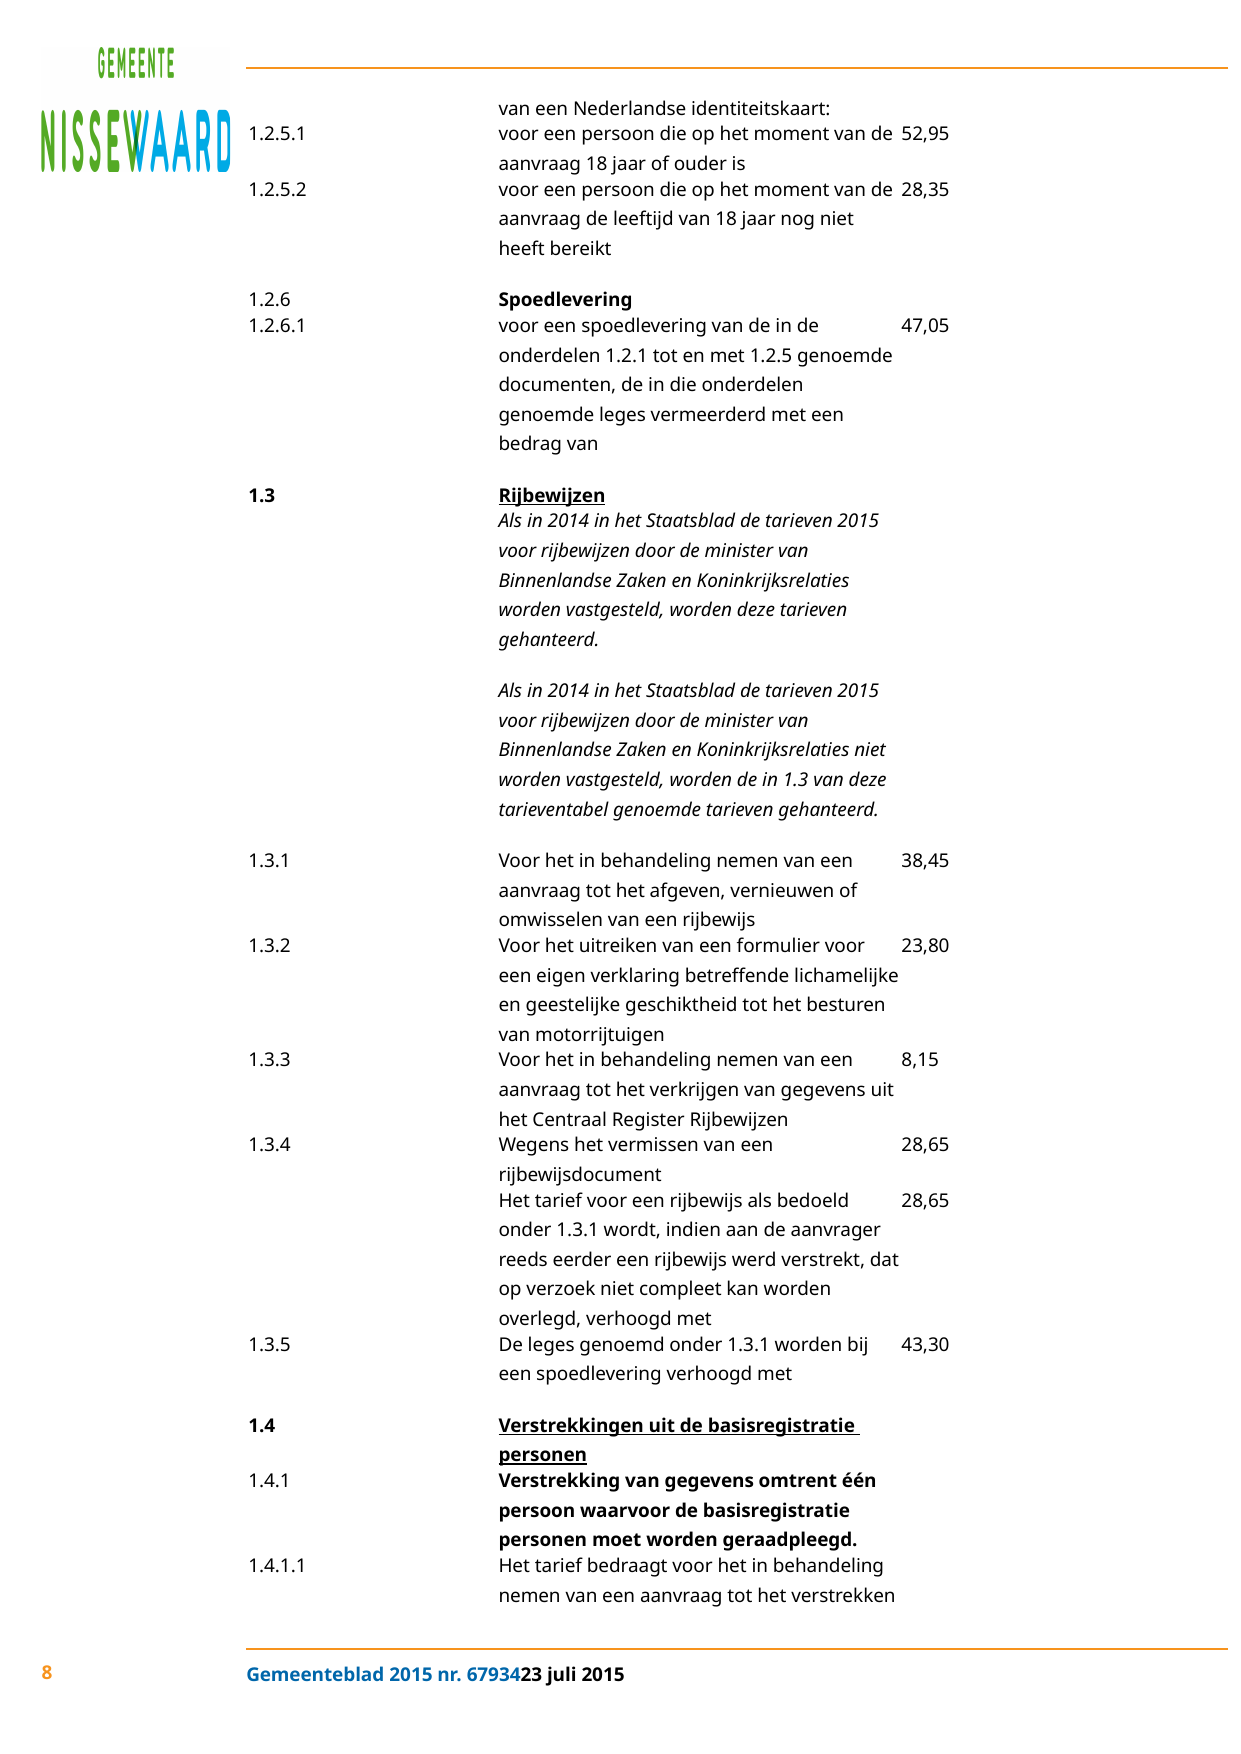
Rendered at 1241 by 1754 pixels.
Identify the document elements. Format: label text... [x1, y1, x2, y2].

table_cell voor een spoedlevering van de in de onderdelen 1.2.1 tot en met 1.2.5 genoemde documenten, de in die onderdelen genoemde leges vermeerderd met een bedrag van [498, 312, 901, 456]
table_cell [1026, 1187, 1152, 1331]
table_cell [1026, 1386, 1152, 1412]
table_cell [1026, 1552, 1152, 1607]
table_cell 1.2.5.1 [248, 121, 373, 176]
table_cell 1.4.1 [248, 1467, 373, 1552]
table_cell [1026, 508, 1152, 652]
table_cell [248, 1386, 373, 1412]
table_cell 1.4 [248, 1412, 373, 1467]
table_cell [901, 652, 1026, 677]
table_cell Verstrekkingen uit de basisregistratie personen [498, 1412, 901, 1467]
table_cell 1.3 [248, 482, 373, 508]
table_cell [1026, 1412, 1152, 1467]
table_cell [248, 95, 373, 121]
table_cell [373, 95, 498, 121]
table_cell 8,15 [901, 1047, 1026, 1132]
picture [201, 122, 206, 138]
table_cell [373, 847, 498, 932]
table_cell [1026, 1047, 1152, 1132]
table_cell [373, 932, 498, 1047]
table_cell [1026, 1132, 1152, 1187]
table_cell [248, 508, 373, 652]
table_cell [901, 286, 1026, 312]
table_cell [901, 1386, 1026, 1412]
table_cell voor een persoon die op het moment van de aanvraag 18 jaar of ouder is [498, 121, 901, 176]
table_cell [373, 176, 498, 261]
table_cell [373, 1132, 498, 1187]
table_cell [901, 1412, 1026, 1467]
table_cell [1026, 121, 1152, 176]
table_cell [373, 822, 498, 847]
table_cell Verstrekking van gegevens omtrent één persoon waarvoor de basisregistratie personen moet worden geraadpleegd. [498, 1467, 901, 1552]
table_cell [498, 261, 901, 286]
table_cell [1026, 95, 1152, 121]
table_cell [373, 261, 498, 286]
table_cell 28,65 [901, 1187, 1026, 1331]
table_cell [498, 456, 901, 482]
table_cell 23,80 [901, 932, 1026, 1047]
table_cell De leges genoemd onder 1.3.1 worden bij een spoedlevering verhoogd met [498, 1331, 901, 1386]
picture [176, 157, 187, 172]
table_cell [901, 1467, 1026, 1552]
table_cell Spoedlevering [498, 286, 901, 312]
table_cell [901, 678, 1026, 822]
table_cell [1026, 286, 1152, 312]
table_cell 47,05 [901, 312, 1026, 456]
table_cell [498, 822, 901, 847]
table_cell [373, 1386, 498, 1412]
table_cell [1026, 456, 1152, 482]
picture [41, 47, 231, 172]
picture [222, 122, 227, 160]
table_cell 38,45 [901, 847, 1026, 932]
table_cell [248, 822, 373, 847]
table_cell [373, 1331, 498, 1386]
table_cell [373, 286, 498, 312]
table_cell Voor het in behandeling nemen van een aanvraag tot het afgeven, vernieuwen of omwisselen van een rijbewijs [498, 847, 901, 932]
table_cell Het tarief voor een rijbewijs als bedoeld onder 1.3.1 wordt, indien aan de aanvrager reeds eerder een rijbewijs werd verstrekt, dat op verzoek niet compleet kan worden overlegd, verhoogd met [498, 1187, 901, 1331]
table_cell [1026, 176, 1152, 261]
table_cell [901, 456, 1026, 482]
table_cell 1.3.3 [248, 1047, 373, 1132]
table_cell [1026, 822, 1152, 847]
table_cell [373, 121, 498, 176]
table_cell [1026, 932, 1152, 1047]
table_cell 43,30 [901, 1331, 1026, 1386]
table_cell [248, 678, 373, 822]
table_cell [1026, 678, 1152, 822]
picture [200, 151, 206, 172]
table_cell [901, 822, 1026, 847]
table_cell [373, 1552, 498, 1607]
table_cell [373, 1187, 498, 1331]
table_cell [248, 261, 373, 286]
table_cell van een Nederlandse identiteitskaart: [498, 95, 901, 121]
table_cell [248, 652, 373, 677]
table_cell [373, 1467, 498, 1552]
table_cell [1026, 847, 1152, 932]
table_cell [373, 312, 498, 456]
table_cell [373, 456, 498, 482]
table_cell Als in 2014 in het Staatsblad de tarieven 2015 voor rijbewijzen door de minister van Binnenlandse Zaken en Koninkrijksrelaties niet worden vastgesteld, worden de in 1.3 van deze tarieventabel genoemde tarieven gehanteerd. [498, 678, 901, 822]
table_cell 1.3.2 [248, 932, 373, 1047]
table_cell [1026, 652, 1152, 677]
table_cell Het tarief bedraagt voor het in behandeling nemen van een aanvraag tot het verstrekken [498, 1552, 901, 1607]
table_cell 1.4.1.1 [248, 1552, 373, 1607]
table_cell 1.2.5.2 [248, 176, 373, 261]
table_cell [901, 1552, 1026, 1607]
table_cell [901, 95, 1026, 121]
table_cell Voor het uitreiken van een formulier voor een eigen verklaring betreffende lichamelijke en geestelijke geschiktheid tot het besturen van motorrijtuigen [498, 932, 901, 1047]
table_cell 28,65 [901, 1132, 1026, 1187]
table_cell 1.3.5 [248, 1331, 373, 1386]
table_cell Wegens het vermissen van een rijbewijsdocument [498, 1132, 901, 1187]
table_cell 1.3.1 [248, 847, 373, 932]
table_cell Rijbewijzen [498, 482, 901, 508]
table_cell 1.3.4 [248, 1132, 373, 1187]
table_cell [901, 482, 1026, 508]
table_cell 28,35 [901, 176, 1026, 261]
table_cell [373, 1047, 498, 1132]
table_cell [1026, 1331, 1152, 1386]
table_cell [1026, 261, 1152, 286]
table_cell [373, 678, 498, 822]
table_cell Voor het in behandeling nemen van een aanvraag tot het verkrijgen van gegevens uit het Centraal Register Rijbewijzen [498, 1047, 901, 1132]
table_cell voor een persoon die op het moment van de aanvraag de leeftijd van 18 jaar nog niet heeft bereikt [498, 176, 901, 261]
table_cell [373, 482, 498, 508]
table_cell [1026, 1467, 1152, 1552]
table_cell [248, 1187, 373, 1331]
table_cell [1026, 312, 1152, 456]
table_cell [1026, 482, 1152, 508]
table_cell [373, 652, 498, 677]
table_cell [498, 652, 901, 677]
table_cell Als in 2014 in het Staatsblad de tarieven 2015 voor rijbewijzen door de minister van Binnenlandse Zaken en Koninkrijksrelaties worden vastgesteld, worden deze tarieven gehanteerd. [498, 508, 901, 652]
table_cell [901, 261, 1026, 286]
table_cell [248, 456, 373, 482]
table_cell [901, 508, 1026, 652]
table_cell [373, 1412, 498, 1467]
table_cell 1.2.6.1 [248, 312, 373, 456]
table_cell [498, 1386, 901, 1412]
table_cell 52,95 [901, 121, 1026, 176]
table_cell [373, 508, 498, 652]
table_cell 1.2.6 [248, 286, 373, 312]
picture [154, 157, 165, 172]
